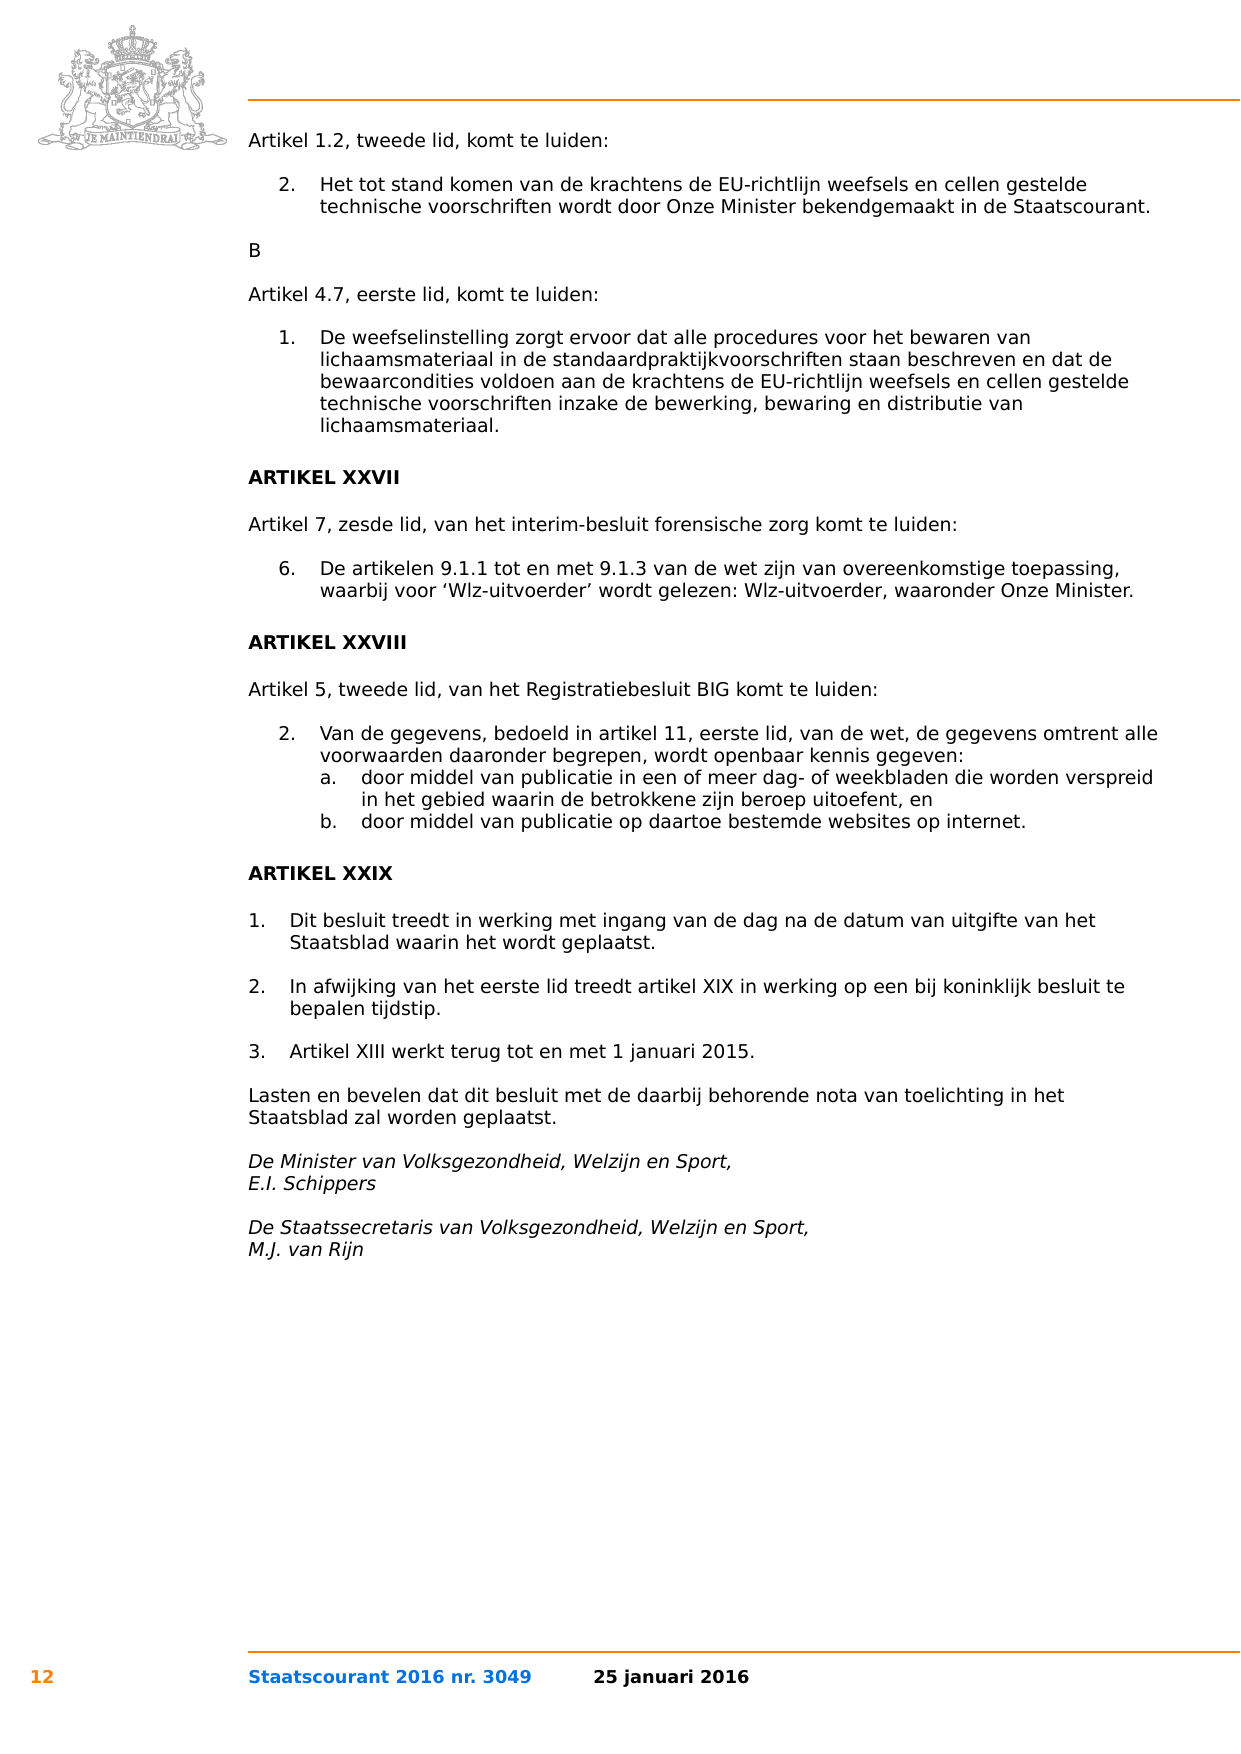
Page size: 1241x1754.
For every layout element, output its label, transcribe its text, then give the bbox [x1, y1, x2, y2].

text Artikel 1.2, tweede lid, komt te luiden: [248, 130, 1163, 152]
text 1. De weefselinstelling zorgt ervoor dat alle procedures voor het bewaren van lichaamsmateriaal in de standaardpraktijkvoorschriften staan beschreven en dat de bewaarcondities voldoen aan de krachtens de EU-richtlijn weefsels en cellen gestelde technische voorschriften inzake de bewerking, bewaring en distributie van lichaamsmateriaal. [278, 327, 1163, 437]
text 2. Van de gegevens, bedoeld in artikel 11, eerste lid, van de wet, de gegevens omtrent alle voorwaarden daaronder begrepen, wordt openbaar kennis gegeven: [278, 723, 1163, 767]
text a. door middel van publicatie in een of meer dag- of weekbladen die worden verspreid in het gebied waarin de betrokkene zijn beroep uitoefent, en [319, 767, 1163, 811]
text De Staatssecretaris van Volksgezondheid, Welzijn en Sport, M.J. van Rijn [248, 1217, 1163, 1261]
text De Minister van Volksgezondheid, Welzijn en Sport, E.I. Schippers [248, 1151, 1163, 1195]
text Artikel 5, tweede lid, van het Registratiebesluit BIG komt te luiden: [248, 679, 1163, 701]
subtitle ARTIKEL XXVII [248, 467, 1163, 489]
picture [38, 25, 227, 150]
text Artikel 4.7, eerste lid, komt te luiden: [248, 283, 1163, 305]
text 2. In afwijking van het eerste lid treedt artikel XIX in werking op een bij koninklijk besluit te bepalen tijdstip. [248, 976, 1163, 1019]
text Lasten en bevelen dat dit besluit met de daarbij behorende nota van toelichting in het Staatsblad zal worden geplaatst. [248, 1085, 1163, 1129]
subtitle ARTIKEL XXIX [248, 863, 1163, 885]
text 3. Artikel XIII werkt terug tot en met 1 januari 2015. [248, 1041, 1163, 1063]
text b. door middel van publicatie op daartoe bestemde websites op internet. [319, 811, 1163, 833]
text B [248, 239, 1163, 262]
text Artikel 7, zesde lid, van het interim-besluit forensische zorg komt te luiden: [248, 514, 1163, 536]
text 1. Dit besluit treedt in werking met ingang van de dag na de datum van uitgifte van het Staatsblad waarin het wordt geplaatst. [248, 910, 1163, 954]
text 2. Het tot stand komen van de krachtens de EU-richtlijn weefsels en cellen gestelde technische voorschriften wordt door Onze Minister bekendgemaakt in de Staatscourant. [278, 174, 1163, 218]
text 6. De artikelen 9.1.1 tot en met 9.1.3 van de wet zijn van overeenkomstige toepassing, waarbij voor ‘Wlz-uitvoerder’ wordt gelezen: Wlz-uitvoerder, waaronder Onze Minister. [278, 558, 1163, 602]
subtitle ARTIKEL XXVIII [248, 632, 1163, 654]
